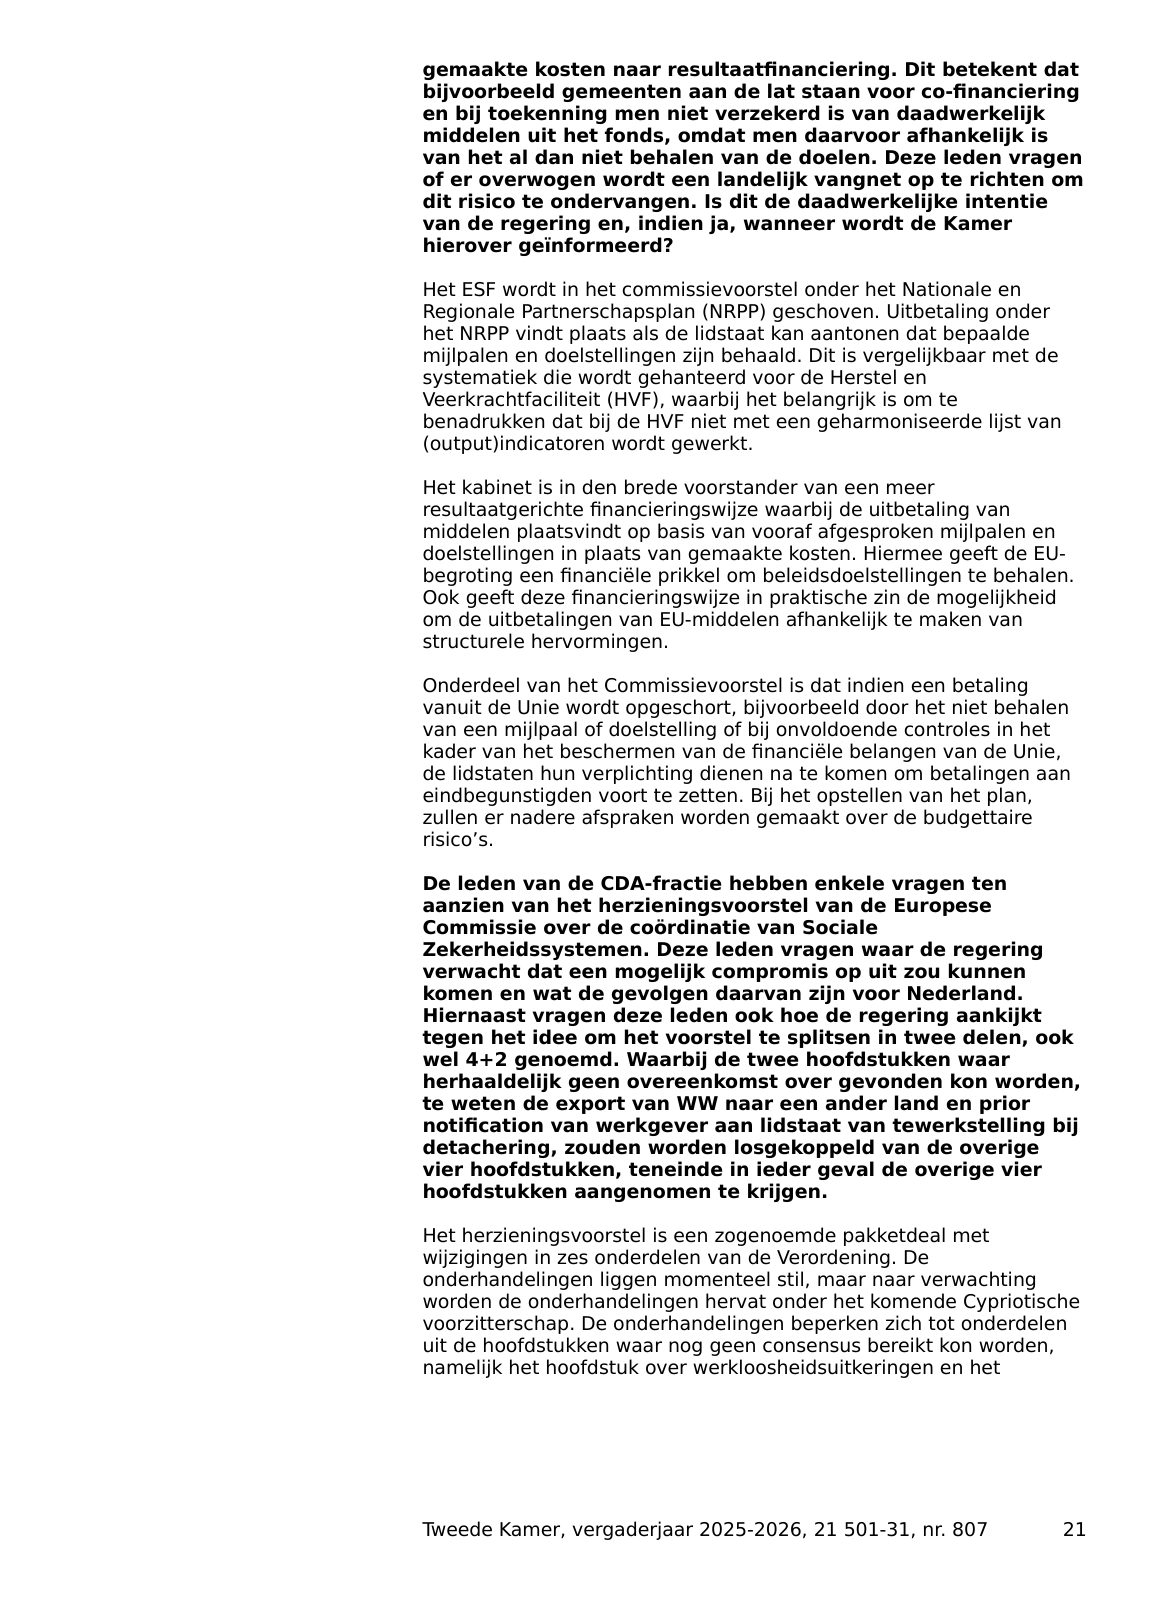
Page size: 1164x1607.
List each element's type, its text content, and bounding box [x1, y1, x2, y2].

text Het kabinet is in den brede voorstander van een meer resultaatgerichte financieringswijze waarbij de uitbetaling van middelen plaatsvindt op basis van vooraf afgesproken mijlpalen en doelstellingen in plaats van gemaakte kosten. Hiermee geeft de EU-begroting een financiële prikkel om beleidsdoelstellingen te behalen. Ook geeft deze financieringswijze in praktische zin de mogelijkheid om de uitbetalingen van EU-middelen afhankelijk te maken van structurele hervormingen. [422, 477, 1087, 653]
text gemaakte kosten naar resultaatfinanciering. Dit betekent dat bijvoorbeeld gemeenten aan de lat staan voor co-financiering en bij toekenning men niet verzekerd is van daadwerkelijk middelen uit het fonds, omdat men daarvoor afhankelijk is van het al dan niet behalen van de doelen. Deze leden vragen of er overwogen wordt een landelijk vangnet op te richten om dit risico te ondervangen. Is dit de daadwerkelijke intentie van de regering en, indien ja, wanneer wordt de Kamer hierover geïnformeerd? [422, 59, 1087, 257]
text Het ESF wordt in het commissievoorstel onder het Nationale en Regionale Partnerschapsplan (NRPP) geschoven. Uitbetaling onder het NRPP vindt plaats als de lidstaat kan aantonen dat bepaalde mijlpalen en doelstellingen zijn behaald. Dit is vergelijkbaar met de systematiek die wordt gehanteerd voor de Herstel en Veerkrachtfaciliteit (HVF), waarbij het belangrijk is om te benadrukken dat bij de HVF niet met een geharmoniseerde lijst van (output)indicatoren wordt gewerkt. [422, 279, 1087, 455]
text De leden van de CDA-fractie hebben enkele vragen ten aanzien van het herzieningsvoorstel van de Europese Commissie over de coördinatie van Sociale Zekerheidssystemen. Deze leden vragen waar de regering verwacht dat een mogelijk compromis op uit zou kunnen komen en wat de gevolgen daarvan zijn voor Nederland. Hiernaast vragen deze leden ook hoe de regering aankijkt tegen het idee om het voorstel te splitsen in twee delen, ook wel 4+2 genoemd. Waarbij de twee hoofdstukken waar herhaaldelijk geen overeenkomst over gevonden kon worden, te weten de export van WW naar een ander land en prior notification van werkgever aan lidstaat van tewerkstelling bij detachering, zouden worden losgekoppeld van de overige vier hoofdstukken, teneinde in ieder geval de overige vier hoofdstukken aangenomen te krijgen. [422, 873, 1087, 1203]
text Onderdeel van het Commissievoorstel is dat indien een betaling vanuit de Unie wordt opgeschort, bijvoorbeeld door het niet behalen van een mijlpaal of doelstelling of bij onvoldoende controles in het kader van het beschermen van de financiële belangen van de Unie, de lidstaten hun verplichting dienen na te komen om betalingen aan eindbegunstigden voort te zetten. Bij het opstellen van het plan, zullen er nadere afspraken worden gemaakt over de budgettaire risico’s. [422, 675, 1087, 851]
text Het herzieningsvoorstel is een zogenoemde pakketdeal met wijzigingen in zes onderdelen van de Verordening. De onderhandelingen liggen momenteel stil, maar naar verwachting worden de onderhandelingen hervat onder het komende Cypriotische voorzitterschap. De onderhandelingen beperken zich tot onderdelen uit de hoofdstukken waar nog geen consensus bereikt kon worden, namelijk het hoofdstuk over werkloosheidsuitkeringen en het [422, 1225, 1087, 1379]
